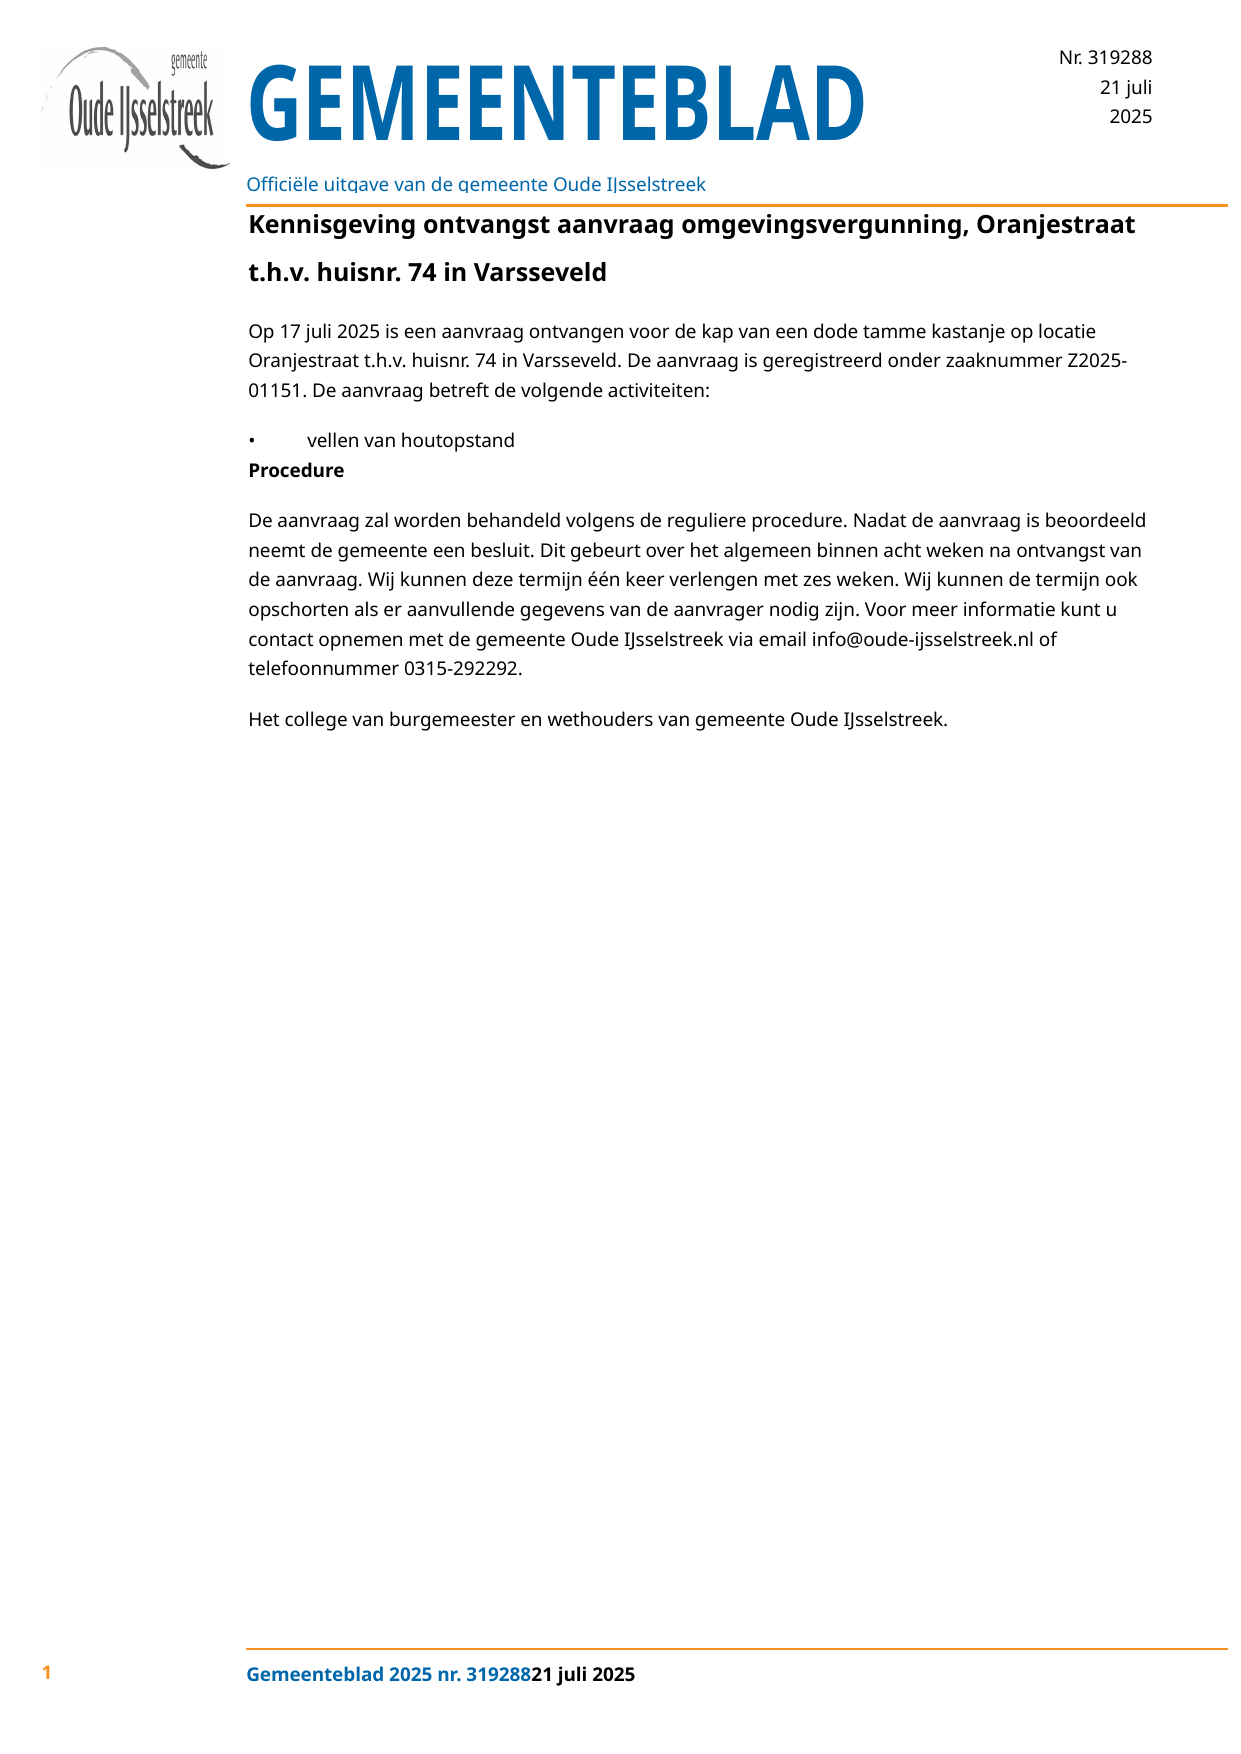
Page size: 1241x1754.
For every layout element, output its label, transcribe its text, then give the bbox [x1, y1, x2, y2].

picture [41, 47, 231, 172]
text Het college van burgemeester en wethouders van gemeente Oude IJsselstreek. [248, 706, 1152, 732]
list vellen van houtopstand [248, 427, 1152, 453]
text Kennisgeving ontvangst aanvraag omgevingsvergunning, Oranjestraat t.h.v. huisnr. 74 in Varsseveld [248, 207, 1152, 288]
text Procedure [248, 457, 1152, 483]
text De aanvraag zal worden behandeld volgens de reguliere procedure. Nadat de aanvraag is beoordeeld neemt de gemeente een besluit. Dit gebeurt over het algemeen binnen acht weken na ontvangst van de aanvraag. Wij kunnen deze termijn één keer verlengen met zes weken. Wij kunnen de termijn ook opschorten als er aanvullende gegevens van de aanvrager nodig zijn. Voor meer informatie kunt u contact opnemen met de gemeente Oude IJsselstreek via email info@oude-ijsselstreek.nl of telefoonnummer 0315-292292. [248, 507, 1152, 681]
text Op 17 juli 2025 is een aanvraag ontvangen voor de kap van een dode tamme kastanje op locatie Oranjestraat t.h.v. huisnr. 74 in Varsseveld. De aanvraag is geregistreerd onder zaaknummer Z2025-01151. De aanvraag betreft de volgende activiteiten: [248, 318, 1152, 403]
